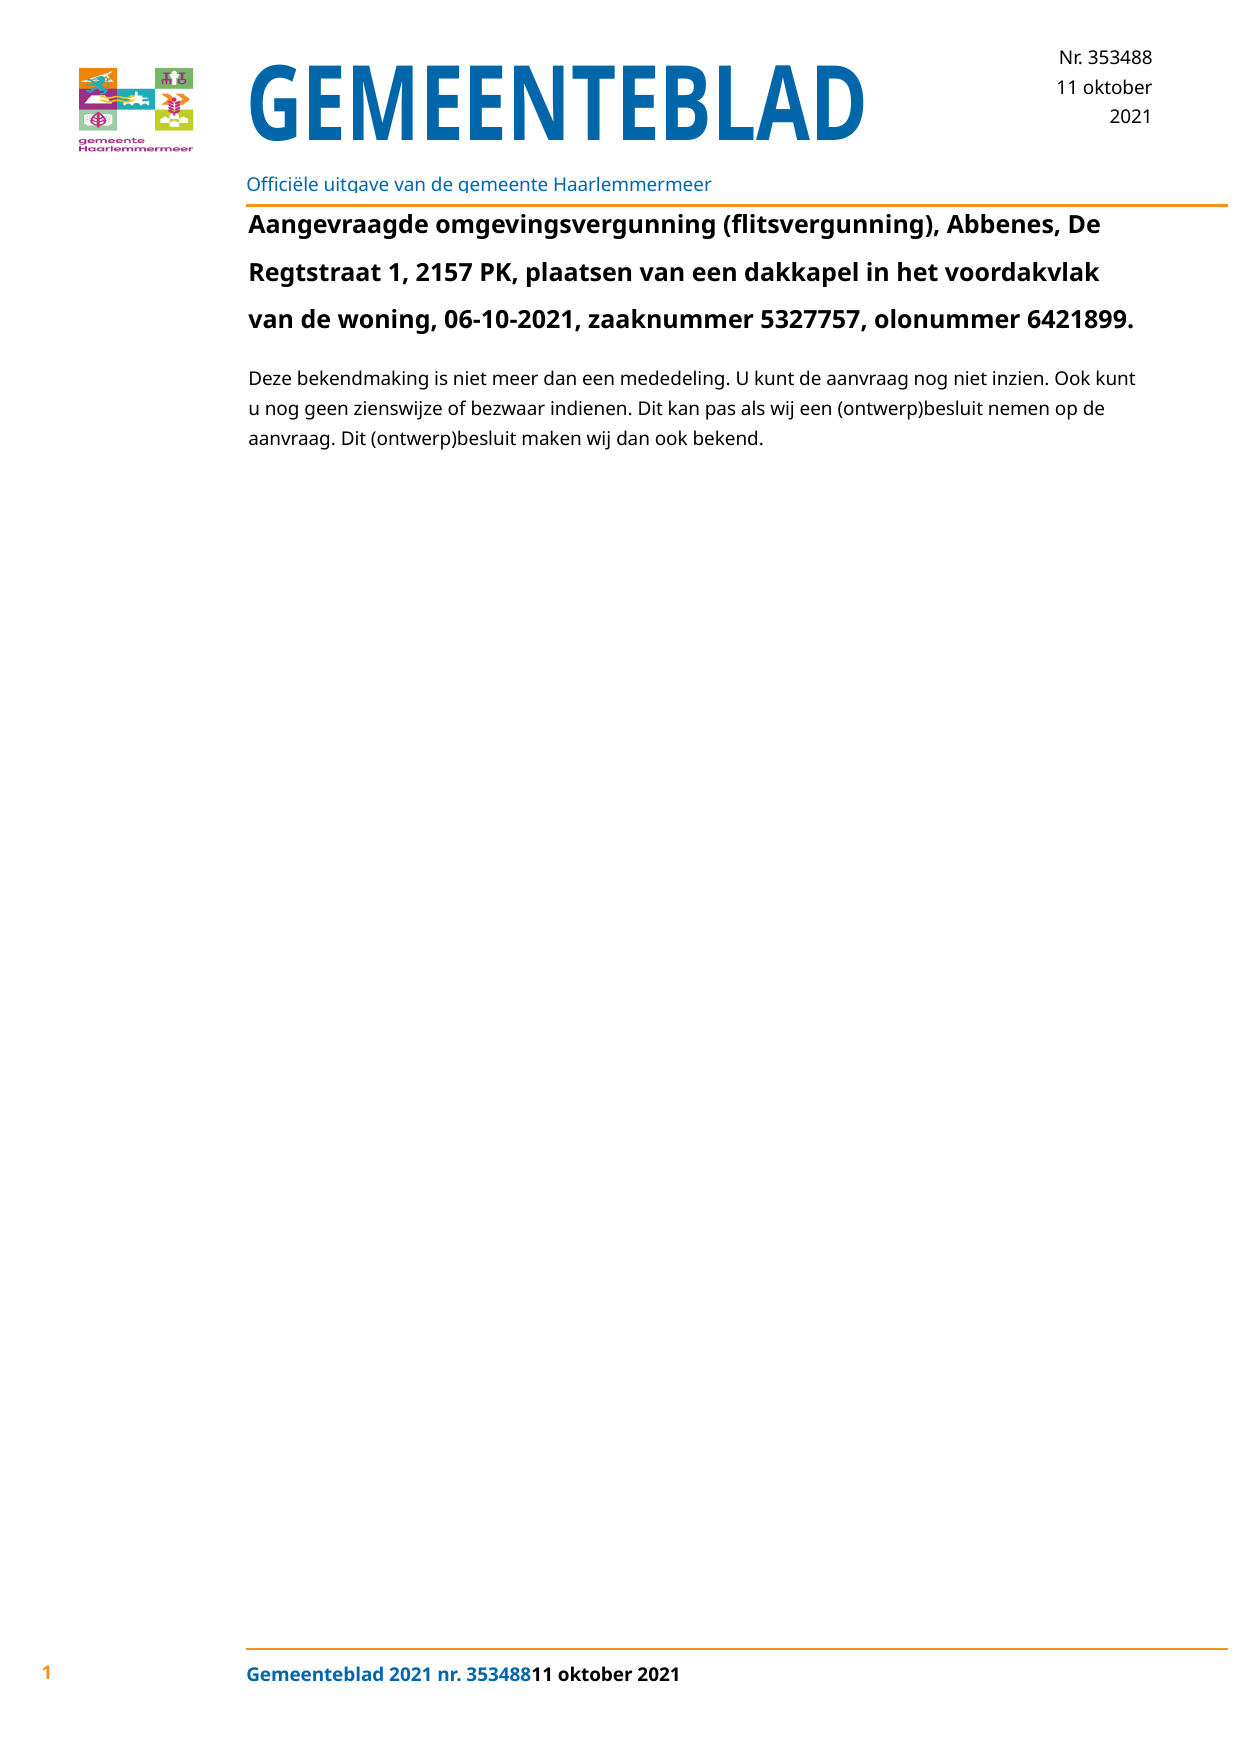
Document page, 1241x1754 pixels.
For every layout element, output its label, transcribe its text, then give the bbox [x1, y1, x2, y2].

text Deze bekendmaking is niet meer dan een mededeling. U kunt de aanvraag nog niet inzien. Ook kunt u nog geen zienswijze of bezwaar indienen. Dit kan pas als wij een (ontwerp)besluit nemen op de aanvraag. Dit (ontwerp)besluit maken wij dan ook bekend. [248, 366, 1152, 450]
picture [41, 47, 231, 172]
text Aangevraagde omgevingsvergunning (flitsvergunning), Abbenes, De Regtstraat 1, 2157 PK, plaatsen van een dakkapel in het voordakvlak van de woning, 06-10-2021, zaaknummer 5327757, olonummer 6421899. [248, 207, 1152, 336]
